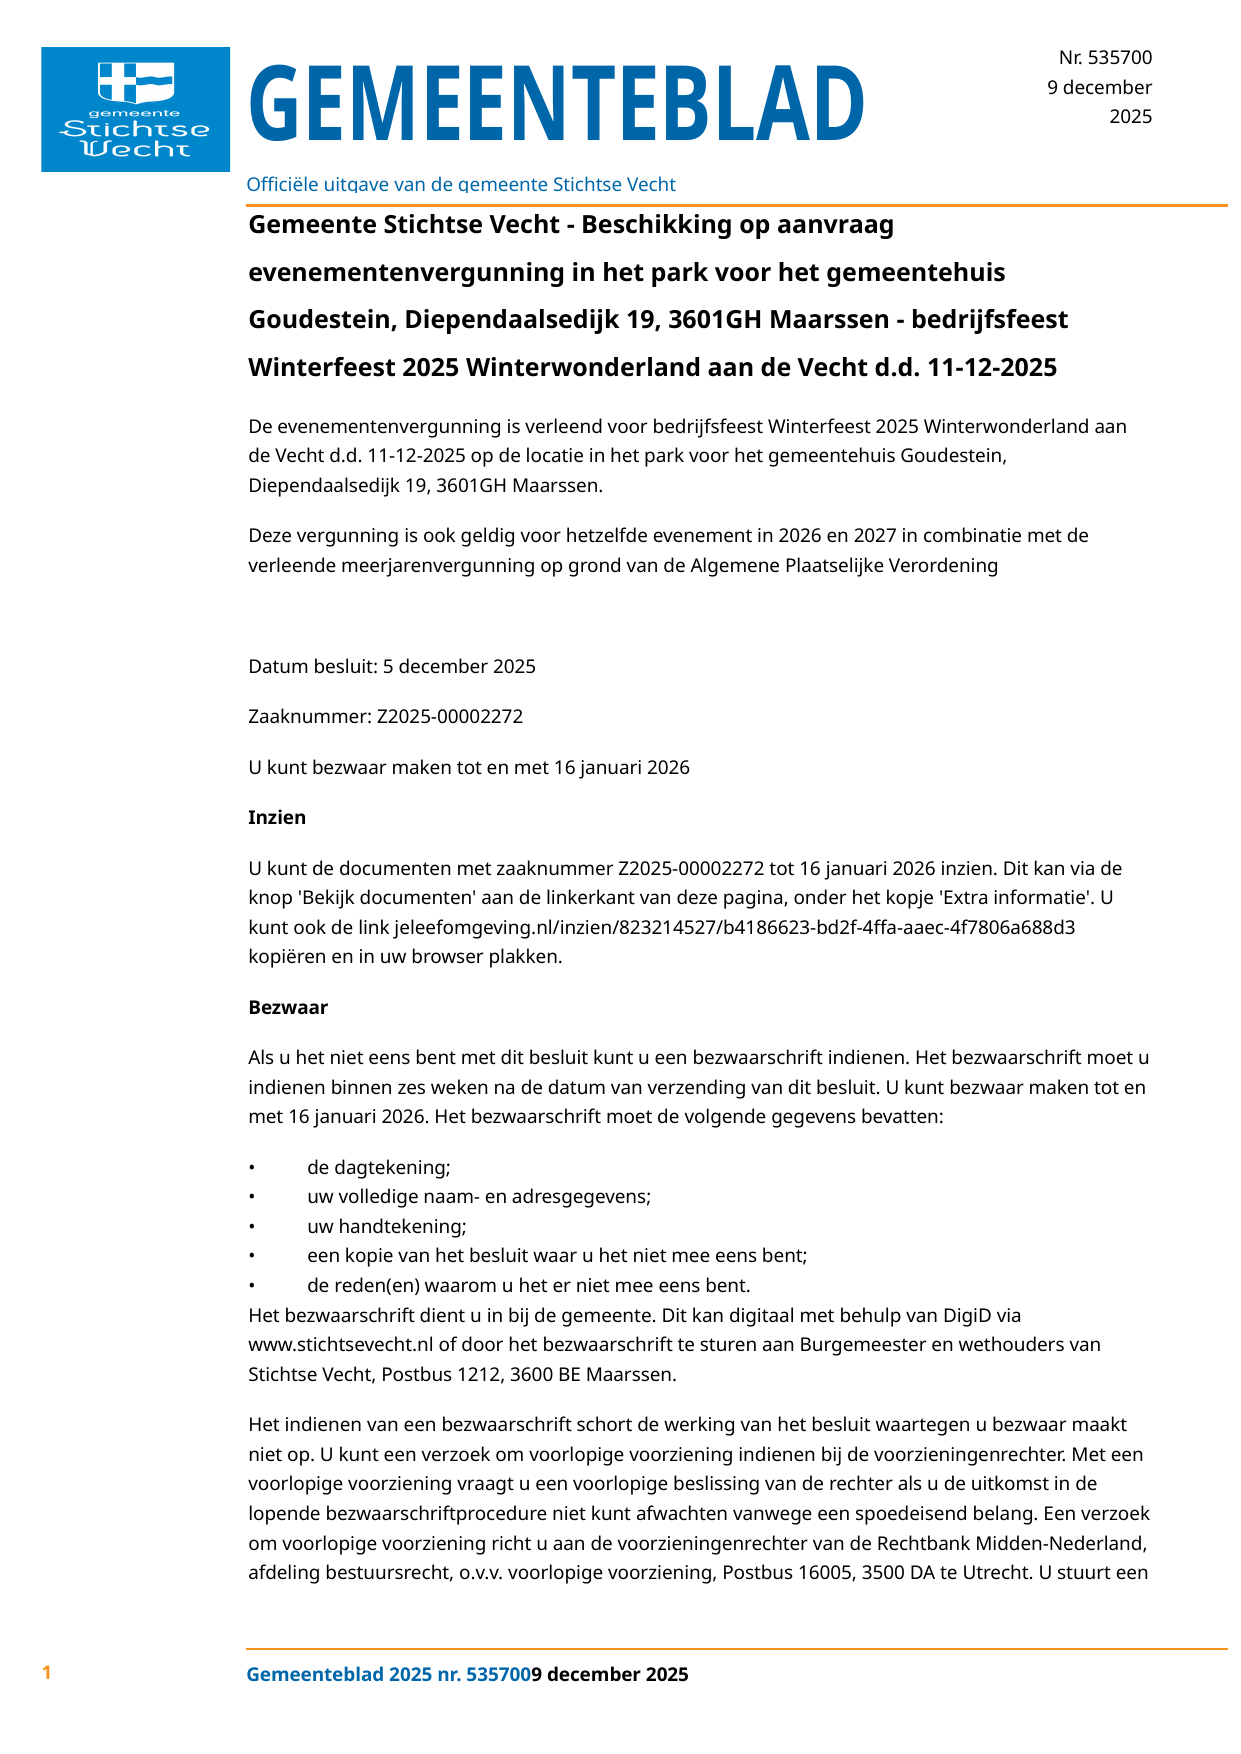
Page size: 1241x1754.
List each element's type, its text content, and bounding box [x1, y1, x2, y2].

text Het indienen van een bezwaarschrift schort de werking van het besluit waartegen u bezwaar maakt niet op. U kunt een verzoek om voorlopige voorziening indienen bij de voorzieningenrechter. Met een voorlopige voorziening vraagt u een voorlopige beslissing van de rechter als u de uitkomst in de lopende bezwaarschriftprocedure niet kunt afwachten vanwege een spoedeisend belang. Een verzoek om voorlopige voorziening richt u aan de voorzieningenrechter van de Rechtbank Midden-Nederland, afdeling bestuursrecht, o.v.v. voorlopige voorziening, Postbus 16005, 3500 DA te Utrecht. U stuurt een [248, 1411, 1152, 1585]
text Als u het niet eens bent met dit besluit kunt u een bezwaarschrift indienen. Het bezwaarschrift moet u indienen binnen zes weken na de datum van verzending van dit besluit. U kunt bezwaar maken tot en met 16 januari 2026. Het bezwaarschrift moet de volgende gegevens bevatten: [248, 1044, 1152, 1129]
list de reden(en) waarom u het er niet mee eens bent. [248, 1272, 1152, 1298]
text U kunt de documenten met zaaknummer Z2025-00002272 tot 16 januari 2026 inzien. Dit kan via de knop 'Bekijk documenten' aan de linkerkant van deze pagina, onder het kopje 'Extra informatie'. U kunt ook de link jeleefomgeving.nl/inzien/823214527/b4186623-bd2f-4ffa-aaec-4f7806a688d3 kopiëren en in uw browser plakken. [248, 855, 1152, 969]
text Gemeente Stichtse Vecht - Beschikking op aanvraag evenementenvergunning in het park voor het gemeentehuis Goudestein, Diependaalsedijk 19, 3601GH Maarssen - bedrijfsfeest Winterfeest 2025 Winterwonderland aan de Vecht d.d. 11-12-2025 [248, 207, 1152, 384]
text Het bezwaarschrift dient u in bij de gemeente. Dit kan digitaal met behulp van DigiD via www.stichtsevecht.nl of door het bezwaarschrift te sturen aan Burgemeester en wethouders van Stichtse Vecht, Postbus 1212, 3600 BE Maarssen. [248, 1302, 1152, 1387]
text U kunt bezwaar maken tot en met 16 januari 2026 [248, 754, 1152, 780]
picture [99, 63, 135, 101]
text Zaaknummer: Z2025-00002272 [248, 703, 1152, 729]
list uw handtekening; [248, 1213, 1152, 1239]
list een kopie van het besluit waar u het niet mee eens bent; [248, 1243, 1152, 1268]
text Datum besluit: 5 december 2025 [248, 653, 1152, 679]
list uw volledige naam- en adresgegevens; [248, 1183, 1152, 1209]
text De evenementenvergunning is verleend voor bedrijfsfeest Winterfeest 2025 Winterwonderland aan de Vecht d.d. 11-12-2025 op de locatie in het park voor het gemeentehuis Goudestein, Diependaalsedijk 19, 3601GH Maarssen. [248, 413, 1152, 498]
list de dagtekening; [248, 1154, 1152, 1180]
text Inzien [248, 804, 1152, 830]
text Bezwaar [248, 994, 1152, 1020]
picture [137, 63, 174, 103]
text Deze vergunning is ook geldig voor hetzelfde evenement in 2026 en 2027 in combinatie met de verleende meerjarenvergunning op grond van de Algemene Plaatselijke Verordening [248, 523, 1152, 578]
